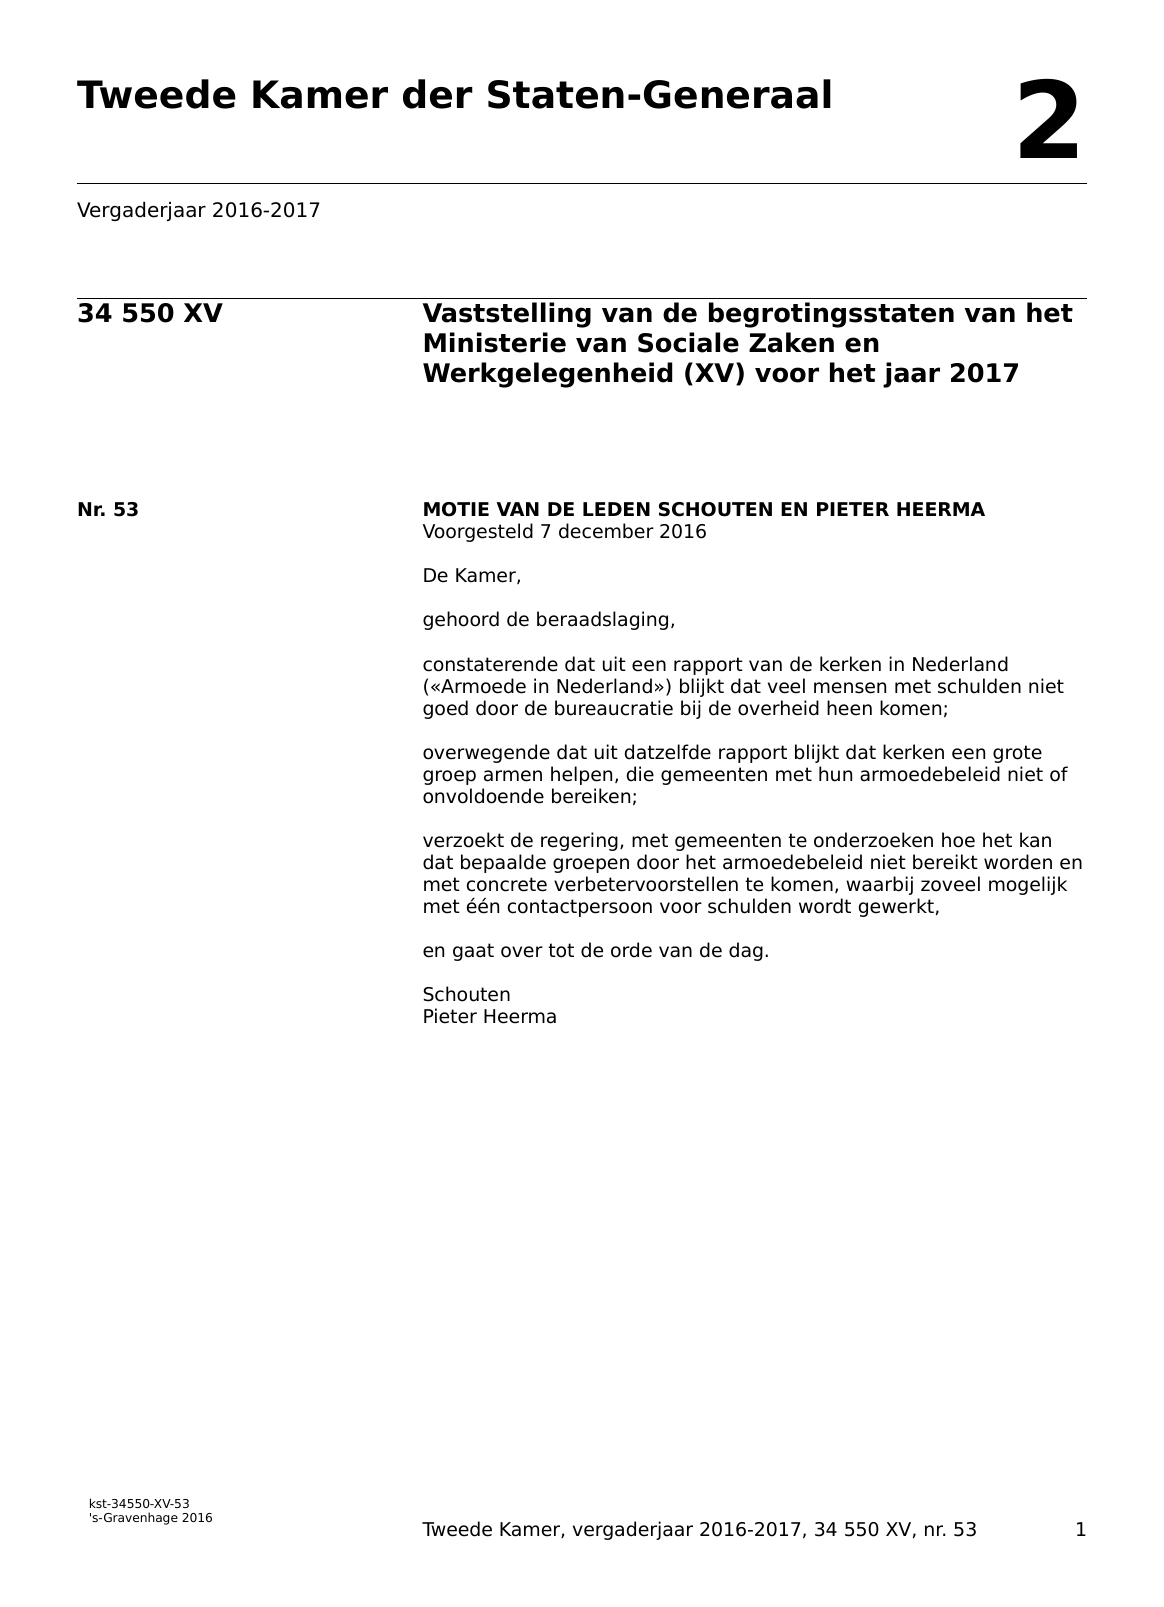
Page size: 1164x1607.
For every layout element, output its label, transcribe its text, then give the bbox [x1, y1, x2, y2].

text Pieter Heerma [422, 1006, 1087, 1028]
text Schouten [422, 984, 1087, 1006]
subtitle Nr. 53 MOTIE VAN DE LEDEN SCHOUTEN EN PIETER HEERMA [77, 499, 1087, 521]
text en gaat over tot de orde van de dag. [422, 940, 1087, 962]
table_header 2 [886, 59, 1087, 183]
text verzoekt de regering, met gemeenten te onderzoeken hoe het kan dat bepaalde groepen door het armoedebeleid niet bereikt worden en met concrete verbetervoorstellen te komen, waarbij zoveel mogelijk met één contactpersoon voor schulden wordt gewerkt, [422, 830, 1087, 918]
text kst-34550-XV-53 [88, 1497, 323, 1511]
text 's-Gravenhage 2016 [88, 1511, 323, 1525]
table_header Tweede Kamer der Staten-Generaal [77, 59, 886, 183]
text De Kamer, [422, 565, 1087, 587]
table_cell Vergaderjaar 2016-2017 [77, 184, 1087, 298]
text constaterende dat uit een rapport van de kerken in Nederland («Armoede in Nederland») blijkt dat veel mensen met schulden niet goed door de bureaucratie bij de overheid heen komen; [422, 653, 1087, 719]
text gehoord de beraadslaging, [422, 609, 1087, 631]
subtitle 34 550 XV Vaststelling van de begrotingsstaten van het Ministerie van Sociale Zaken en Werkgelegenheid (XV) voor het jaar 2017 [77, 299, 1087, 388]
text Voorgesteld 7 december 2016 [422, 521, 1087, 543]
text overwegende dat uit datzelfde rapport blijkt dat kerken een grote groep armen helpen, die gemeenten met hun armoedebeleid niet of onvoldoende bereiken; [422, 742, 1087, 808]
